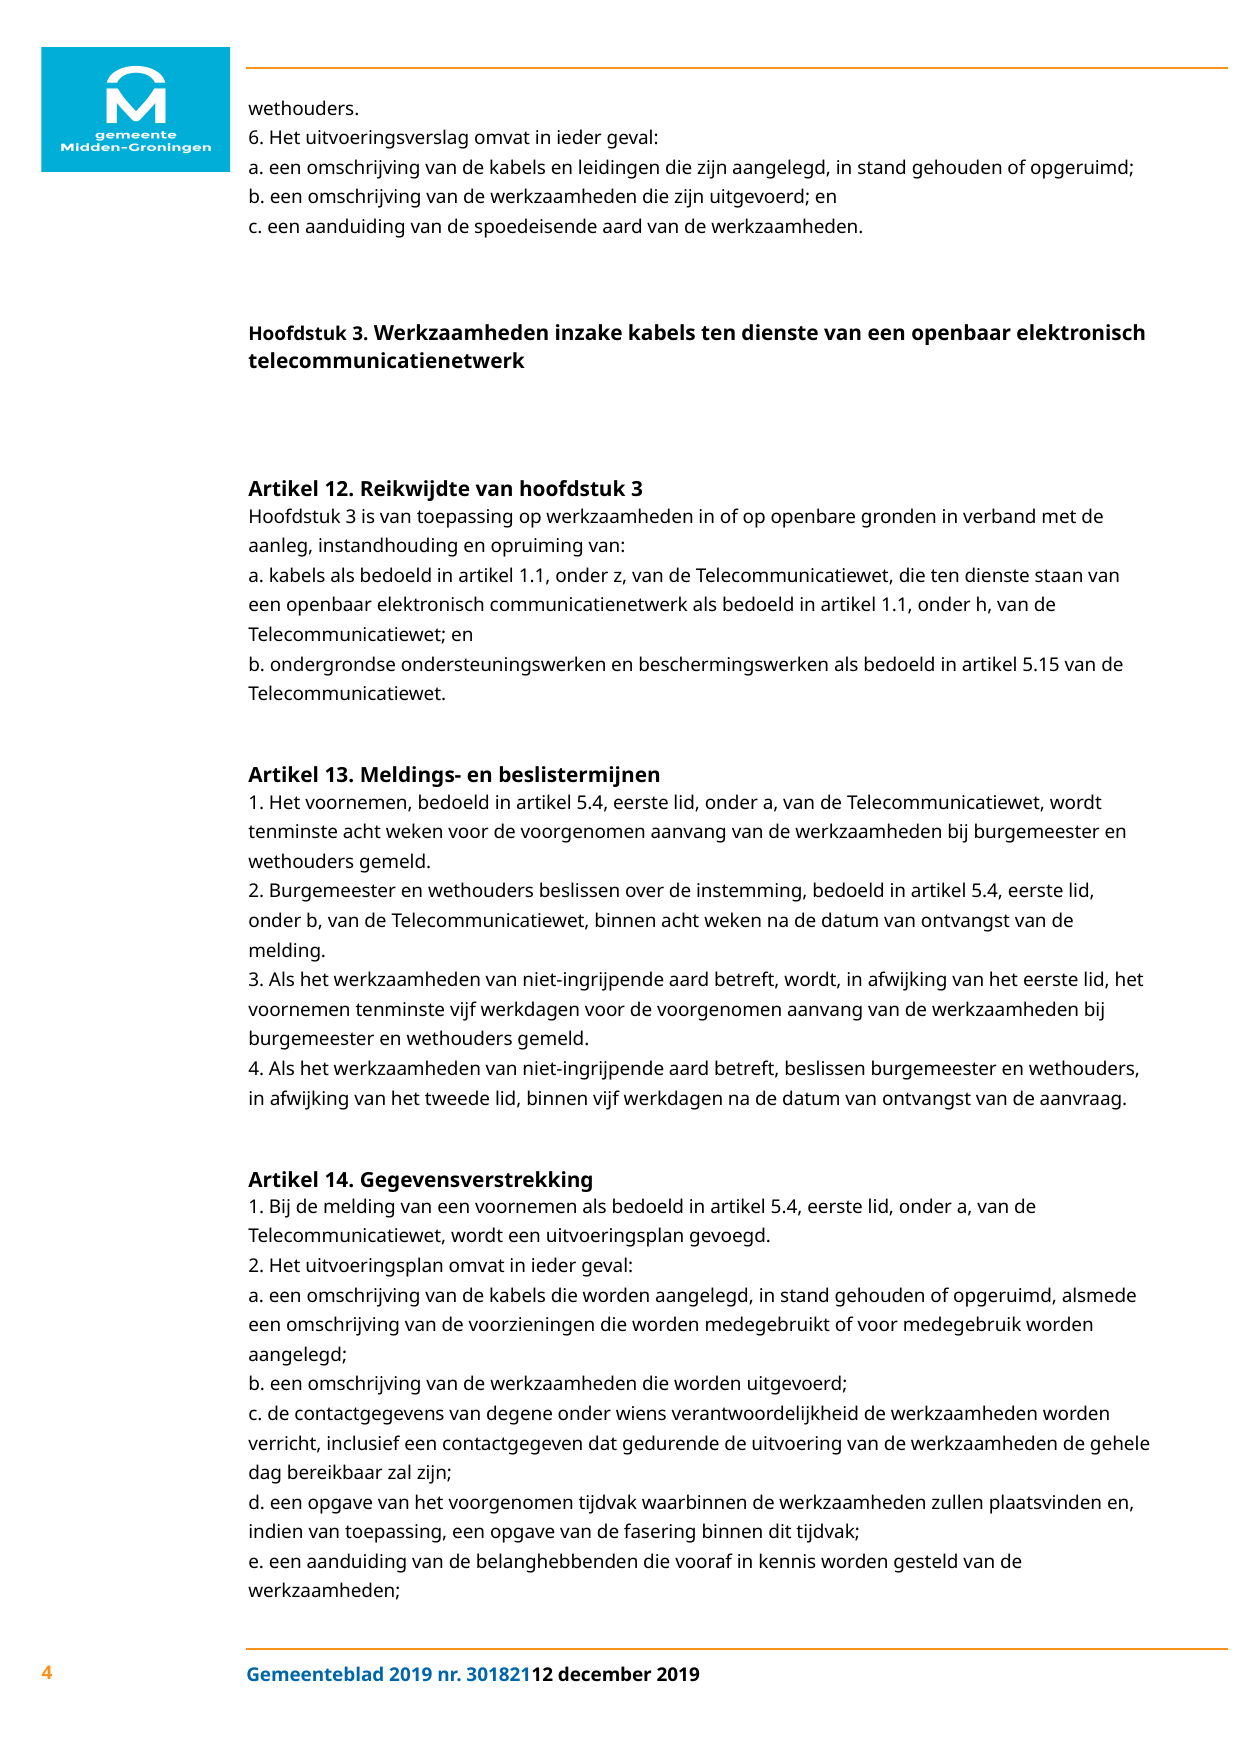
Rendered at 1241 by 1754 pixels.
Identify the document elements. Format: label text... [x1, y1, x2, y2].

picture [107, 89, 165, 122]
text c. een aanduiding van de spoedeisende aard van de werkzaamheden. [248, 213, 1152, 239]
text e. een aanduiding van de belanghebbenden die vooraf in kennis worden gesteld van de werkzaamheden; [248, 1548, 1152, 1603]
text a. een omschrijving van de kabels en leidingen die zijn aangelegd, in stand gehouden of opgeruimd; [248, 154, 1152, 180]
text 3. Als het werkzaamheden van niet-ingrijpende aard betreft, wordt, in afwijking van het eerste lid, het voornemen tenminste vijf werkdagen voor de voorgenomen aanvang van de werkzaamheden bij burgemeester en wethouders gemeld. [248, 966, 1152, 1051]
text 1. Bij de melding van een voornemen als bedoeld in artikel 5.4, eerste lid, onder a, van de Telecommunicatiewet, wordt een uitvoeringsplan gevoegd. [248, 1193, 1152, 1248]
text Artikel 12. Reikwijdte van hoofdstuk 3 [248, 474, 1152, 503]
text b. een omschrijving van de werkzaamheden die zijn uitgevoerd; en [248, 183, 1152, 209]
text c. de contactgegevens van degene onder wiens verantwoordelijkheid de werkzaamheden worden verricht, inclusief een contactgegeven dat gedurende de uitvoering van de werkzaamheden de gehele dag bereikbaar zal zijn; [248, 1400, 1152, 1485]
text wethouders. [248, 95, 1152, 121]
text b. ondergrondse ondersteuningswerken en beschermingswerken als bedoeld in artikel 5.15 van de Telecommunicatiewet. [248, 651, 1152, 706]
text 2. Burgemeester en wethouders beslissen over de instemming, bedoeld in artikel 5.4, eerste lid, onder b, van de Telecommunicatiewet, binnen acht weken na de datum van ontvangst van de melding. [248, 878, 1152, 962]
text 1. Het voornemen, bedoeld in artikel 5.4, eerste lid, onder a, van de Telecommunicatiewet, wordt tenminste acht weken voor de voorgenomen aanvang van de werkzaamheden bij burgemeester en wethouders gemeld. [248, 789, 1152, 874]
text a. kabels als bedoeld in artikel 1.1, onder z, van de Telecommunicatiewet, die ten dienste staan van een openbaar elektronisch communicatienetwerk als bedoeld in artikel 1.1, onder h, van de Telecommunicatiewet; en [248, 562, 1152, 647]
text 2. Het uitvoeringsplan omvat in ieder geval: [248, 1252, 1152, 1278]
picture [108, 66, 164, 82]
text 4. Als het werkzaamheden van niet-ingrijpende aard betreft, beslissen burgemeester en wethouders, in afwijking van het tweede lid, binnen vijf werkdagen na de datum van ontvangst van de aanvraag. [248, 1055, 1152, 1110]
picture [184, 146, 190, 153]
text Artikel 13. Meldings- en beslistermijnen [248, 760, 1152, 789]
text 6. Het uitvoeringsverslag omvat in ieder geval: [248, 124, 1152, 150]
text Artikel 14. Gegevensverstrekking [248, 1165, 1152, 1193]
text d. een opgave van het voorgenomen tijdvak waarbinnen de werkzaamheden zullen plaatsvinden en, indien van toepassing, een opgave van de fasering binnen dit tijdvak; [248, 1489, 1152, 1544]
text b. een omschrijving van de werkzaamheden die worden uitgevoerd; [248, 1371, 1152, 1396]
text a. een omschrijving van de kabels die worden aangelegd, in stand gehouden of opgeruimd, alsmede een omschrijving van de voorzieningen die worden medegebruikt of voor medegebruik worden aangelegd; [248, 1282, 1152, 1367]
text Hoofdstuk 3 is van toepassing op werkzaamheden in of op openbare gronden in verband met de aanleg, instandhouding en opruiming van: [248, 503, 1152, 558]
text Hoofdstuk 3. Werkzaamheden inzake kabels ten dienste van een openbaar elektronisch telecommunicatienetwerk [248, 318, 1152, 375]
